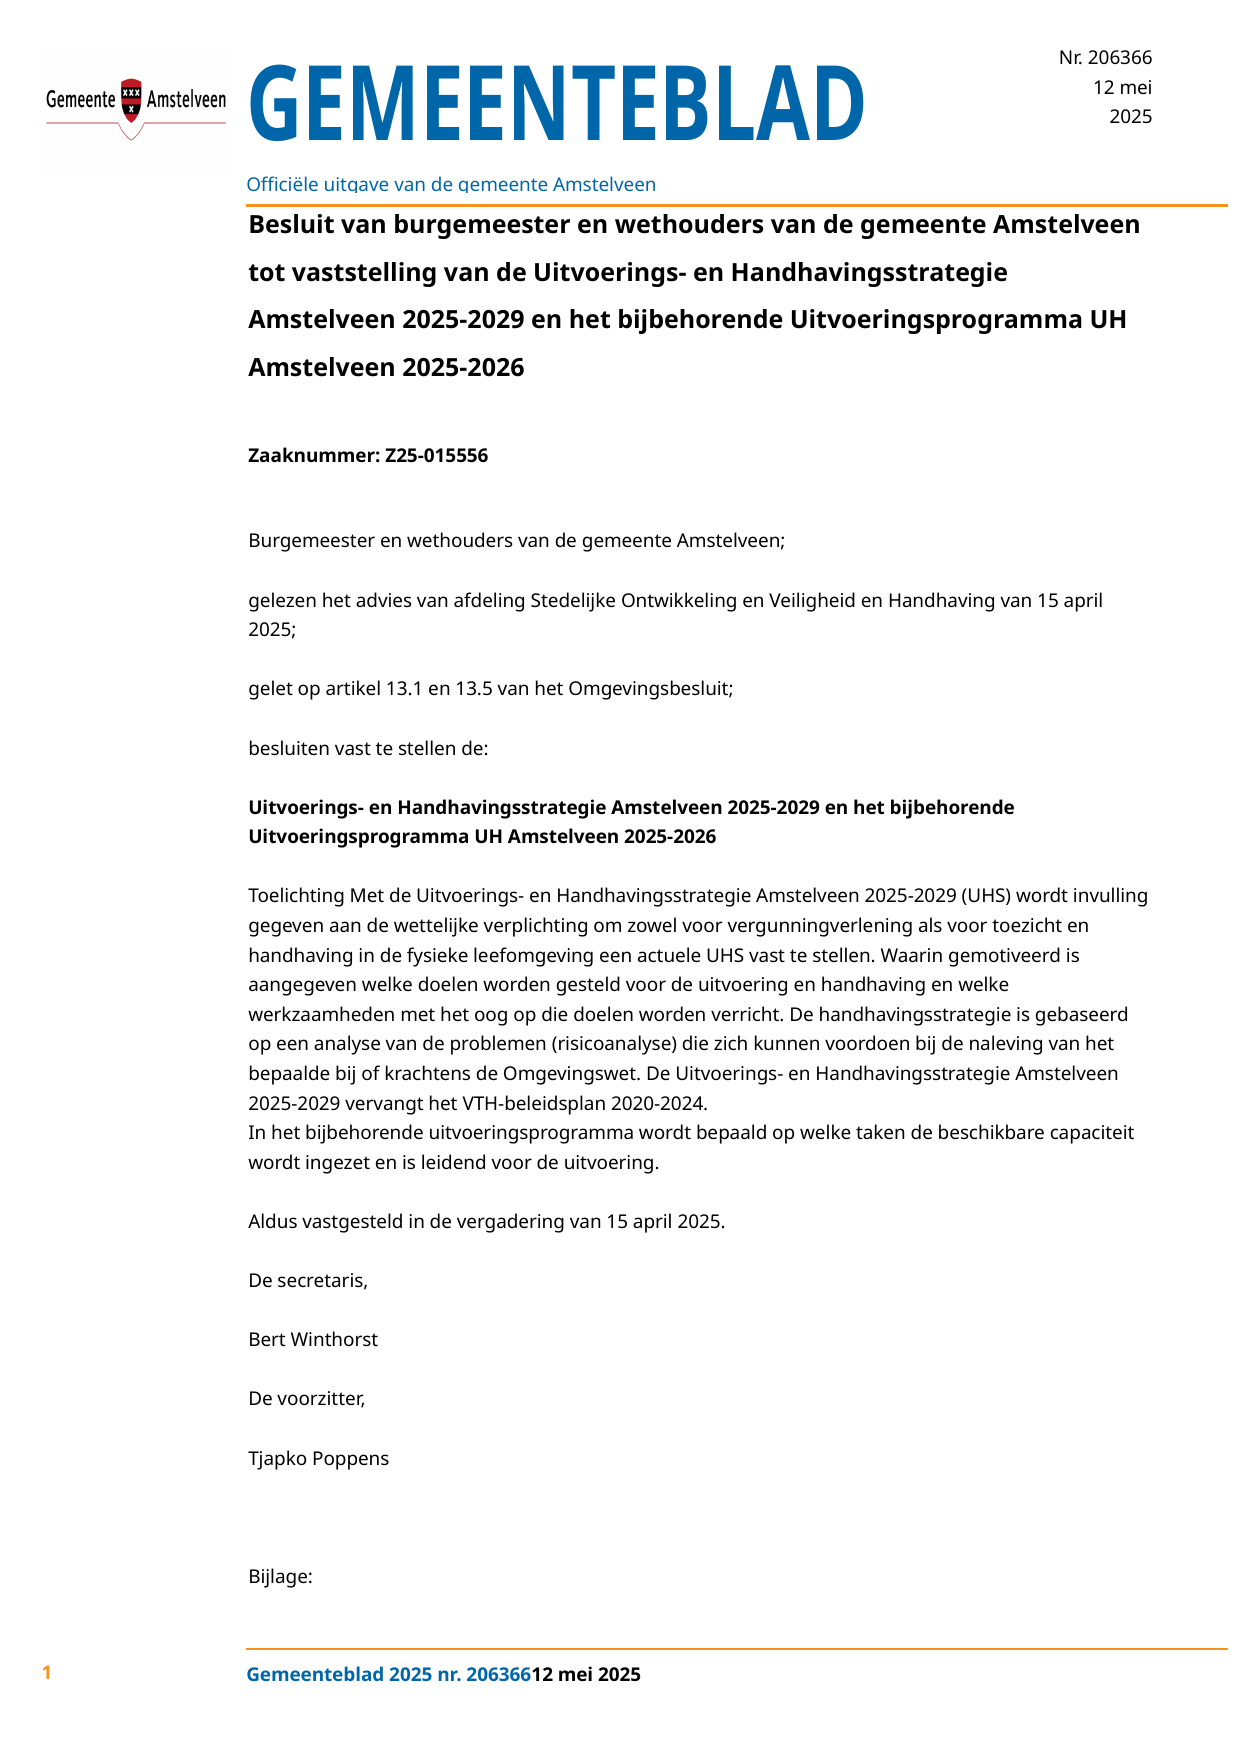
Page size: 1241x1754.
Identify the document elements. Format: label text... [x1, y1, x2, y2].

text Toelichting Met de Uitvoerings- en Handhavingsstrategie Amstelveen 2025-2029 (UHS) wordt invulling gegeven aan de wettelijke verplichting om zowel voor vergunningverlening als voor toezicht en handhaving in de fysieke leefomgeving een actuele UHS vast te stellen. Waarin gemotiveerd is aangegeven welke doelen worden gesteld voor de uitvoering en handhaving en welke werkzaamheden met het oog op die doelen worden verricht. De handhavingsstrategie is gebaseerd op een analyse van de problemen (risicoanalyse) die zich kunnen voordoen bij de naleving van het bepaalde bij of krachtens de Omgevingswet. De Uitvoerings- en Handhavingsstrategie Amstelveen 2025-2029 vervangt het VTH-beleidsplan 2020-2024. [248, 883, 1152, 1115]
picture [41, 47, 231, 172]
text Tjapko Poppens [248, 1445, 1152, 1470]
text Zaaknummer: Z25-015556 [248, 443, 1152, 468]
text gelezen het advies van afdeling Stedelijke Ontwikkeling en Veiligheid en Handhaving van 15 april 2025; [248, 587, 1152, 642]
text Bijlage: [248, 1563, 1152, 1589]
text Bert Winthorst [248, 1326, 1152, 1352]
text Uitvoerings- en Handhavingsstrategie Amstelveen 2025-2029 en het bijbehorende Uitvoeringsprogramma UH Amstelveen 2025-2026 [248, 794, 1152, 849]
text gelet op artikel 13.1 en 13.5 van het Omgevingsbesluit; [248, 676, 1152, 701]
text besluiten vast te stellen de: [248, 735, 1152, 760]
text De secretaris, [248, 1267, 1152, 1293]
text In het bijbehorende uitvoeringsprogramma wordt bepaald op welke taken de beschikbare capaciteit wordt ingezet en is leidend voor de uitvoering. [248, 1119, 1152, 1174]
text Aldus vastgesteld in de vergadering van 15 april 2025. [248, 1208, 1152, 1234]
text Besluit van burgemeester en wethouders van de gemeente Amstelveen tot vaststelling van de Uitvoerings- en Handhavingsstrategie Amstelveen 2025-2029 en het bijbehorende Uitvoeringsprogramma UH Amstelveen 2025-2026 [248, 207, 1152, 384]
text De voorzitter, [248, 1386, 1152, 1411]
text Burgemeester en wethouders van de gemeente Amstelveen; [248, 528, 1152, 553]
